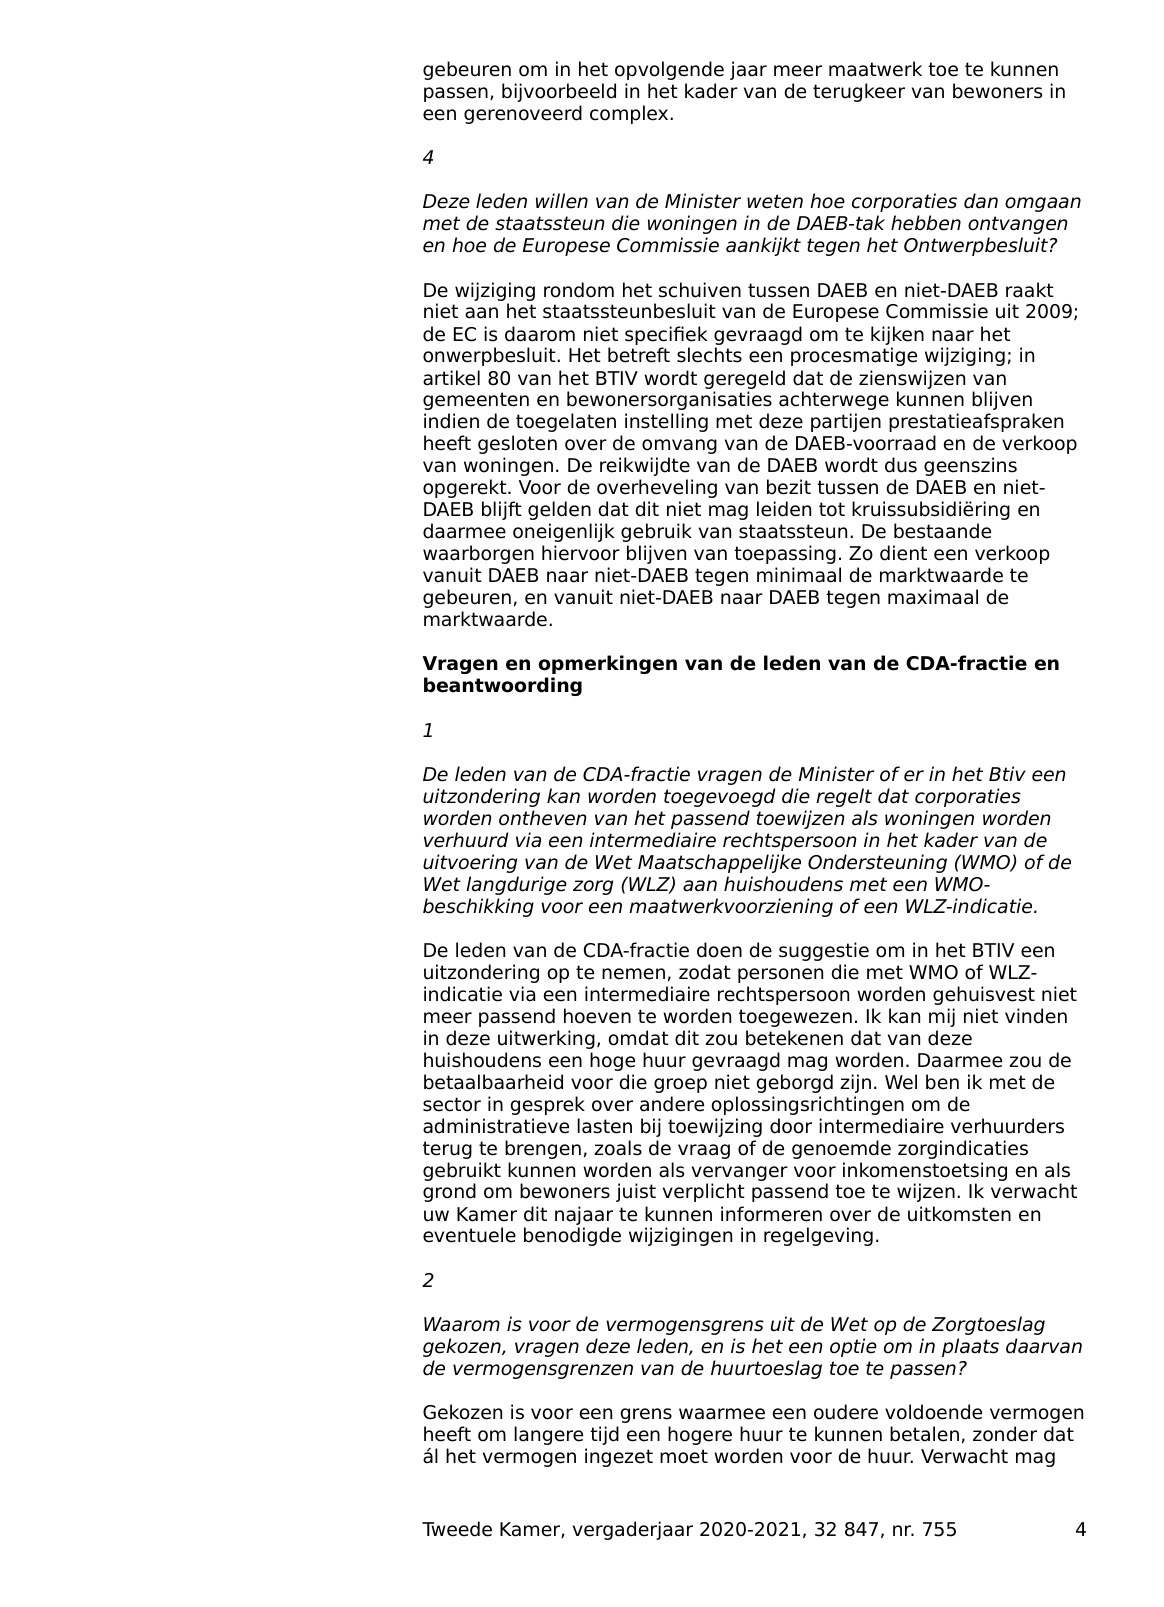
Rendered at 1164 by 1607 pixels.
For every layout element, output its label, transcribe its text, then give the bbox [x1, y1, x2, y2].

subtitle 2 [422, 1269, 1087, 1292]
subtitle 4 [422, 147, 1087, 169]
text Gekozen is voor een grens waarmee een oudere voldoende vermogen heeft om langere tijd een hogere huur te kunnen betalen, zonder dat ál het vermogen ingezet moet worden voor de huur. Verwacht mag [422, 1402, 1087, 1468]
subtitle Vragen en opmerkingen van de leden van de CDA-fractie en beantwoording [422, 653, 1087, 697]
text De wijziging rondom het schuiven tussen DAEB en niet-DAEB raakt niet aan het staatssteunbesluit van de Europese Commissie uit 2009; de EC is daarom niet specifiek gevraagd om te kijken naar het onwerpbesluit. Het betreft slechts een procesmatige wijziging; in artikel 80 van het BTIV wordt geregeld dat de zienswijzen van gemeenten en bewonersorganisaties achterwege kunnen blijven indien de toegelaten instelling met deze partijen prestatieafspraken heeft gesloten over de omvang van de DAEB-voorraad en de verkoop van woningen. De reikwijdte van de DAEB wordt dus geenszins opgerekt. Voor de overheveling van bezit tussen de DAEB en niet-DAEB blijft gelden dat dit niet mag leiden tot kruissubsidiëring en daarmee oneigenlijk gebruik van staatssteun. De bestaande waarborgen hiervoor blijven van toepassing. Zo dient een verkoop vanuit DAEB naar niet-DAEB tegen minimaal de marktwaarde te gebeuren, en vanuit niet-DAEB naar DAEB tegen maximaal de marktwaarde. [422, 279, 1087, 631]
text Deze leden willen van de Minister weten hoe corporaties dan omgaan met de staatssteun die woningen in de DAEB-tak hebben ontvangen en hoe de Europese Commissie aankijkt tegen het Ontwerpbesluit? [422, 191, 1087, 257]
text Waarom is voor de vermogensgrens uit de Wet op de Zorgtoeslag gekozen, vragen deze leden, en is het een optie om in plaats daarvan de vermogensgrenzen van de huurtoeslag toe te passen? [422, 1314, 1087, 1380]
text De leden van de CDA-fractie doen de suggestie om in het BTIV een uitzondering op te nemen, zodat personen die met WMO of WLZ-indicatie via een intermediaire rechtspersoon worden gehuisvest niet meer passend hoeven te worden toegewezen. Ik kan mij niet vinden in deze uitwerking, omdat dit zou betekenen dat van deze huishoudens een hoge huur gevraagd mag worden. Daarmee zou de betaalbaarheid voor die groep niet geborgd zijn. Wel ben ik met de sector in gesprek over andere oplossingsrichtingen om de administratieve lasten bij toewijzing door intermediaire verhuurders terug te brengen, zoals de vraag of de genoemde zorgindicaties gebruikt kunnen worden als vervanger voor inkomenstoetsing en als grond om bewoners juist verplicht passend toe te wijzen. Ik verwacht uw Kamer dit najaar te kunnen informeren over de uitkomsten en eventuele benodigde wijzigingen in regelgeving. [422, 940, 1087, 1247]
text gebeuren om in het opvolgende jaar meer maatwerk toe te kunnen passen, bijvoorbeeld in het kader van de terugkeer van bewoners in een gerenoveerd complex. [422, 59, 1087, 125]
subtitle 1 [422, 719, 1087, 741]
text De leden van de CDA-fractie vragen de Minister of er in het Btiv een uitzondering kan worden toegevoegd die regelt dat corporaties worden ontheven van het passend toewijzen als woningen worden verhuurd via een intermediaire rechtspersoon in het kader van de uitvoering van de Wet Maatschappelijke Ondersteuning (WMO) of de Wet langdurige zorg (WLZ) aan huishoudens met een WMO-beschikking voor een maatwerkvoorziening of een WLZ-indicatie. [422, 764, 1087, 917]
